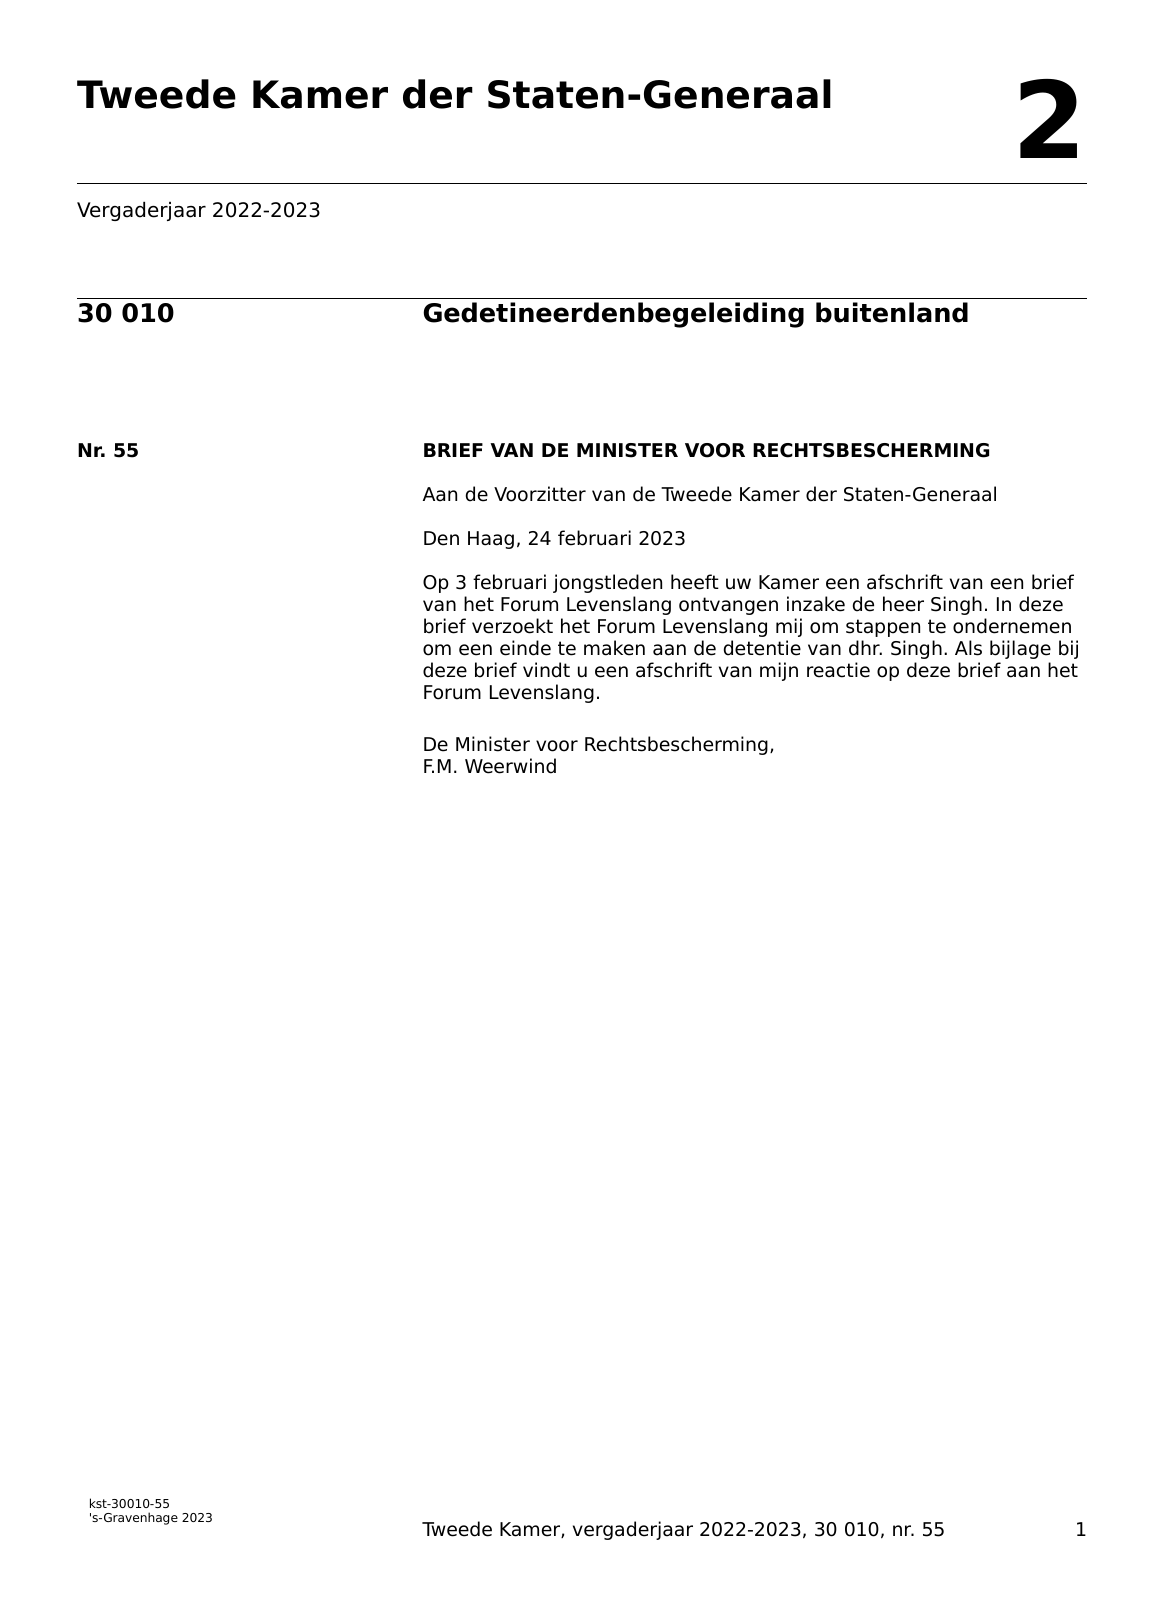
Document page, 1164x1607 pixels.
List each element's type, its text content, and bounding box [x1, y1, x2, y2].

table_header 2 [886, 59, 1087, 183]
text Den Haag, 24 februari 2023 [422, 528, 1087, 550]
text kst-30010-55 [88, 1497, 323, 1511]
text Aan de Voorzitter van de Tweede Kamer der Staten-Generaal [422, 484, 1087, 506]
text De Minister voor Rechtsbescherming, F.M. Weerwind [422, 734, 1087, 778]
subtitle Nr. 55 BRIEF VAN DE MINISTER VOOR RECHTSBESCHERMING [77, 440, 1087, 462]
subtitle 30 010 Gedetineerdenbegeleiding buitenland [77, 299, 1087, 329]
table_header Tweede Kamer der Staten-Generaal [77, 59, 886, 183]
text 's-Gravenhage 2023 [88, 1511, 323, 1525]
table_cell Vergaderjaar 2022-2023 [77, 184, 1087, 298]
text Op 3 februari jongstleden heeft uw Kamer een afschrift van een brief van het Forum Levenslang ontvangen inzake de heer Singh. In deze brief verzoekt het Forum Levenslang mij om stappen te ondernemen om een einde te maken aan de detentie van dhr. Singh. Als bijlage bij deze brief vindt u een afschrift van mijn reactie op deze brief aan het Forum Levenslang. [422, 572, 1087, 704]
